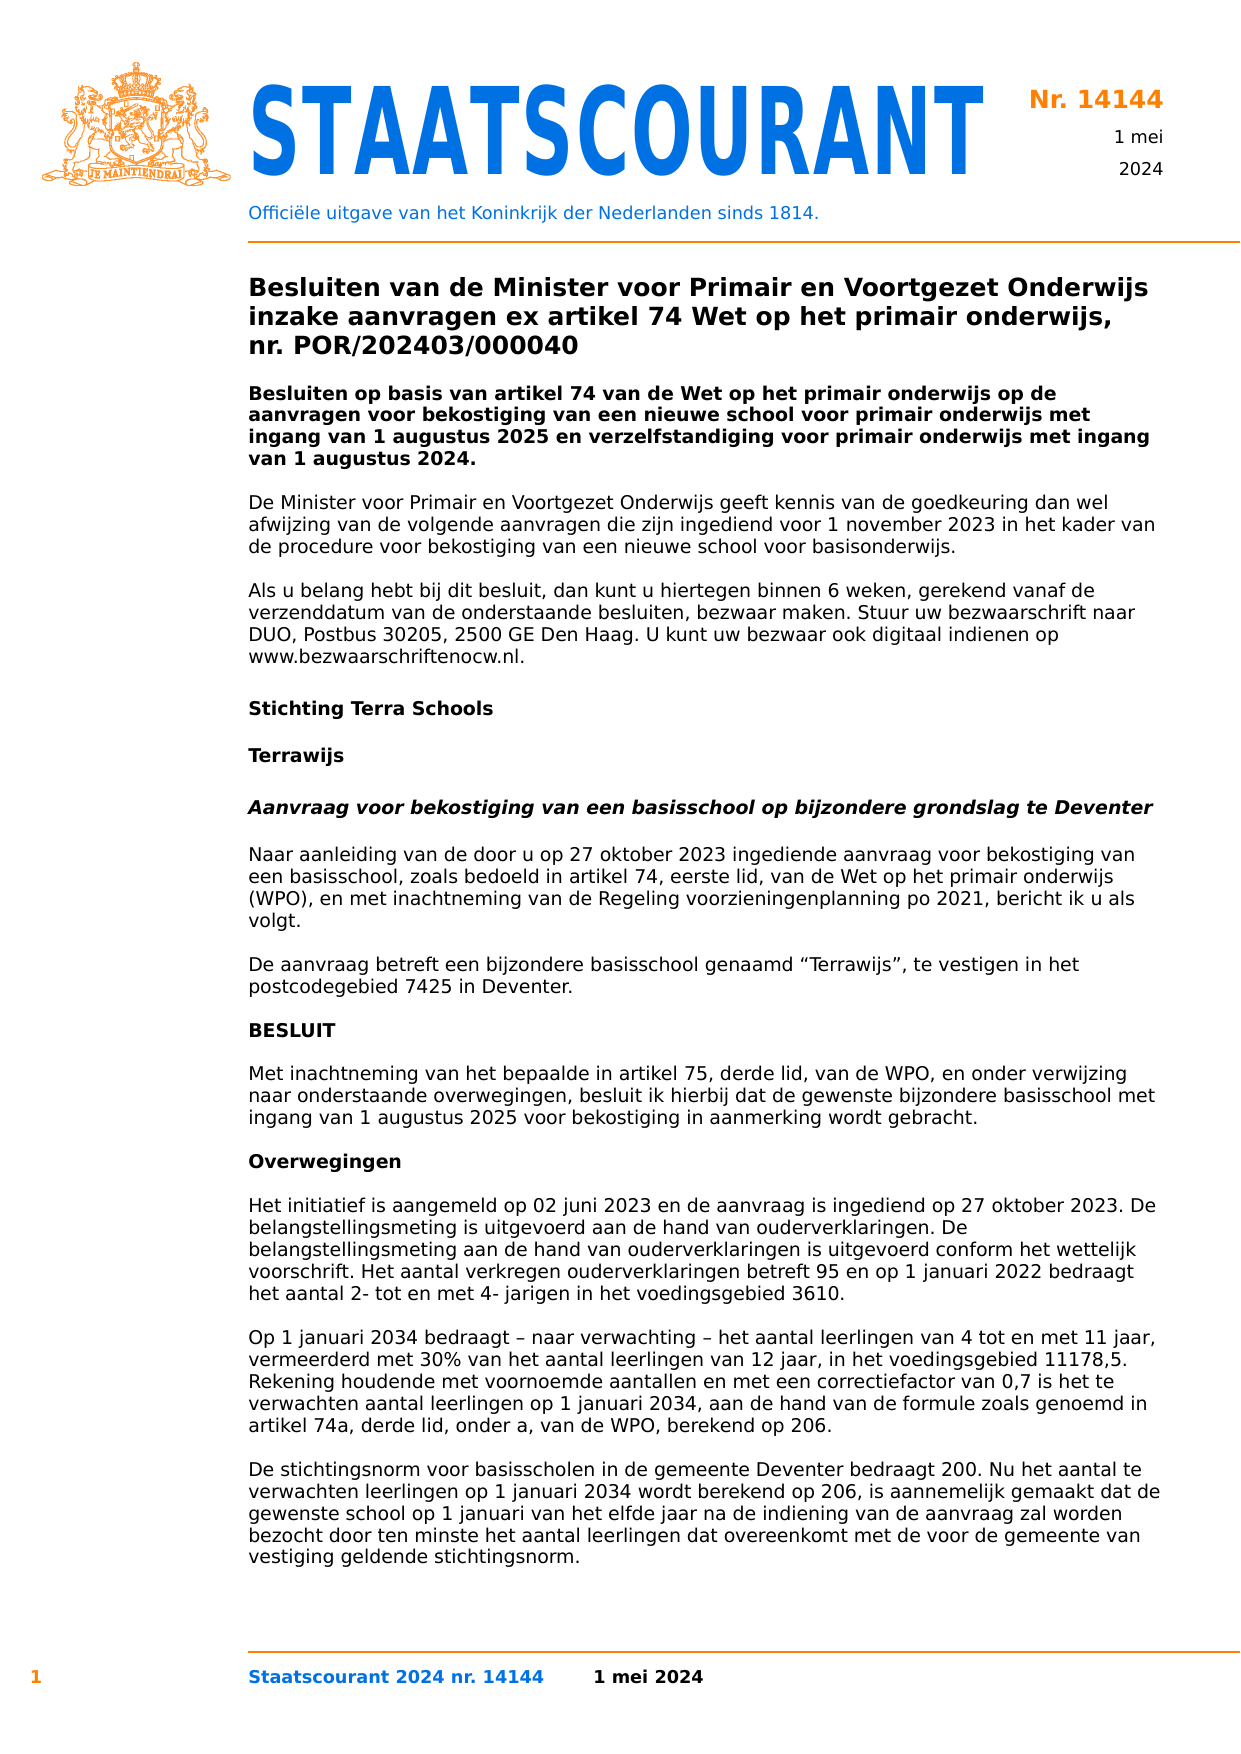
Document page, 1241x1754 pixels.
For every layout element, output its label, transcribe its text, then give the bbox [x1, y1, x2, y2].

picture [41, 62, 231, 186]
table_header [25, 62, 248, 241]
table_cell 1 mei [998, 121, 1240, 153]
table_cell 2024 [998, 153, 1240, 203]
table_cell Officiële uitgave van het Koninkrijk der Nederlanden sinds 1814. [248, 203, 1240, 241]
text Besluiten op basis van artikel 74 van de Wet op het primair onderwijs op de aanvragen voor bekostiging van een nieuwe school voor primair onderwijs met ingang van 1 augustus 2025 en verzelfstandiging voor primair onderwijs met ingang van 1 augustus 2024. [248, 382, 1163, 470]
text Op 1 januari 2034 bedraagt – naar verwachting – het aantal leerlingen van 4 tot en met 11 jaar, vermeerderd met 30% van het aantal leerlingen van 12 jaar, in het voedingsgebied 11178,5. Rekening houdende met voornoemde aantallen en met een correctiefactor van 0,7 is het te verwachten aantal leerlingen op 1 januari 2034, aan de hand van de formule zoals genoemd in artikel 74a, derde lid, onder a, van de WPO, berekend op 206. [248, 1327, 1163, 1437]
text Het initiatief is aangemeld op 02 juni 2023 en de aanvraag is ingediend op 27 oktober 2023. De belangstellingsmeting is uitgevoerd aan de hand van ouderverklaringen. De belangstellingsmeting aan de hand van ouderverklaringen is uitgevoerd conform het wettelijk voorschrift. Het aantal verkregen ouderverklaringen betreft 95 en op 1 januari 2022 bedraagt het aantal 2- tot en met 4- jarigen in het voedingsgebied 3610. [248, 1195, 1163, 1305]
subtitle Overwegingen [248, 1151, 1163, 1173]
subtitle BESLUIT [248, 1019, 1163, 1041]
text Naar aanleiding van de door u op 27 oktober 2023 ingediende aanvraag voor bekostiging van een basisschool, zoals bedoeld in artikel 74, eerste lid, van de Wet op het primair onderwijs (WPO), en met inachtneming van de Regeling voorzieningenplanning po 2021, bericht ik u als volgt. [248, 844, 1163, 932]
subtitle Stichting Terra Schools [248, 698, 1163, 720]
subtitle Besluiten van de Minister voor Primair en Voortgezet Onderwijs inzake aanvragen ex artikel 74 Wet op het primair onderwijs, nr. POR/202403/000040 [248, 273, 1163, 361]
text De Minister voor Primair en Voortgezet Onderwijs geeft kennis van de goedkeuring dan wel afwijzing van de volgende aanvragen die zijn ingediend voor 1 november 2023 in het kader van de procedure voor bekostiging van een nieuwe school voor basisonderwijs. [248, 492, 1163, 558]
table_header STAATSCOURANT [248, 62, 998, 203]
subtitle Aanvraag voor bekostiging van een basisschool op bijzondere grondslag te Deventer [248, 797, 1163, 819]
text Met inachtneming van het bepaalde in artikel 75, derde lid, van de WPO, en onder verwijzing naar onderstaande overwegingen, besluit ik hierbij dat de gewenste bijzondere basisschool met ingang van 1 augustus 2025 voor bekostiging in aanmerking wordt gebracht. [248, 1063, 1163, 1129]
table_header Nr. 14144 [998, 62, 1240, 121]
text Als u belang hebt bij dit besluit, dan kunt u hiertegen binnen 6 weken, gerekend vanaf de verzenddatum van de onderstaande besluiten, bezwaar maken. Stuur uw bezwaarschrift naar DUO, Postbus 30205, 2500 GE Den Haag. U kunt uw bezwaar ook digitaal indienen op www.bezwaarschriftenocw.nl. [248, 580, 1163, 668]
text De aanvraag betreft een bijzondere basisschool genaamd “Terrawijs”, te vestigen in het postcodegebied 7425 in Deventer. [248, 954, 1163, 998]
text Terrawijs [248, 745, 1163, 767]
text De stichtingsnorm voor basisscholen in de gemeente Deventer bedraagt 200. Nu het aantal te verwachten leerlingen op 1 januari 2034 wordt berekend op 206, is aannemelijk gemaakt dat de gewenste school op 1 januari van het elfde jaar na de indiening van de aanvraag zal worden bezocht door ten minste het aantal leerlingen dat overeenkomt met de voor de gemeente van vestiging geldende stichtingsnorm. [248, 1458, 1163, 1568]
